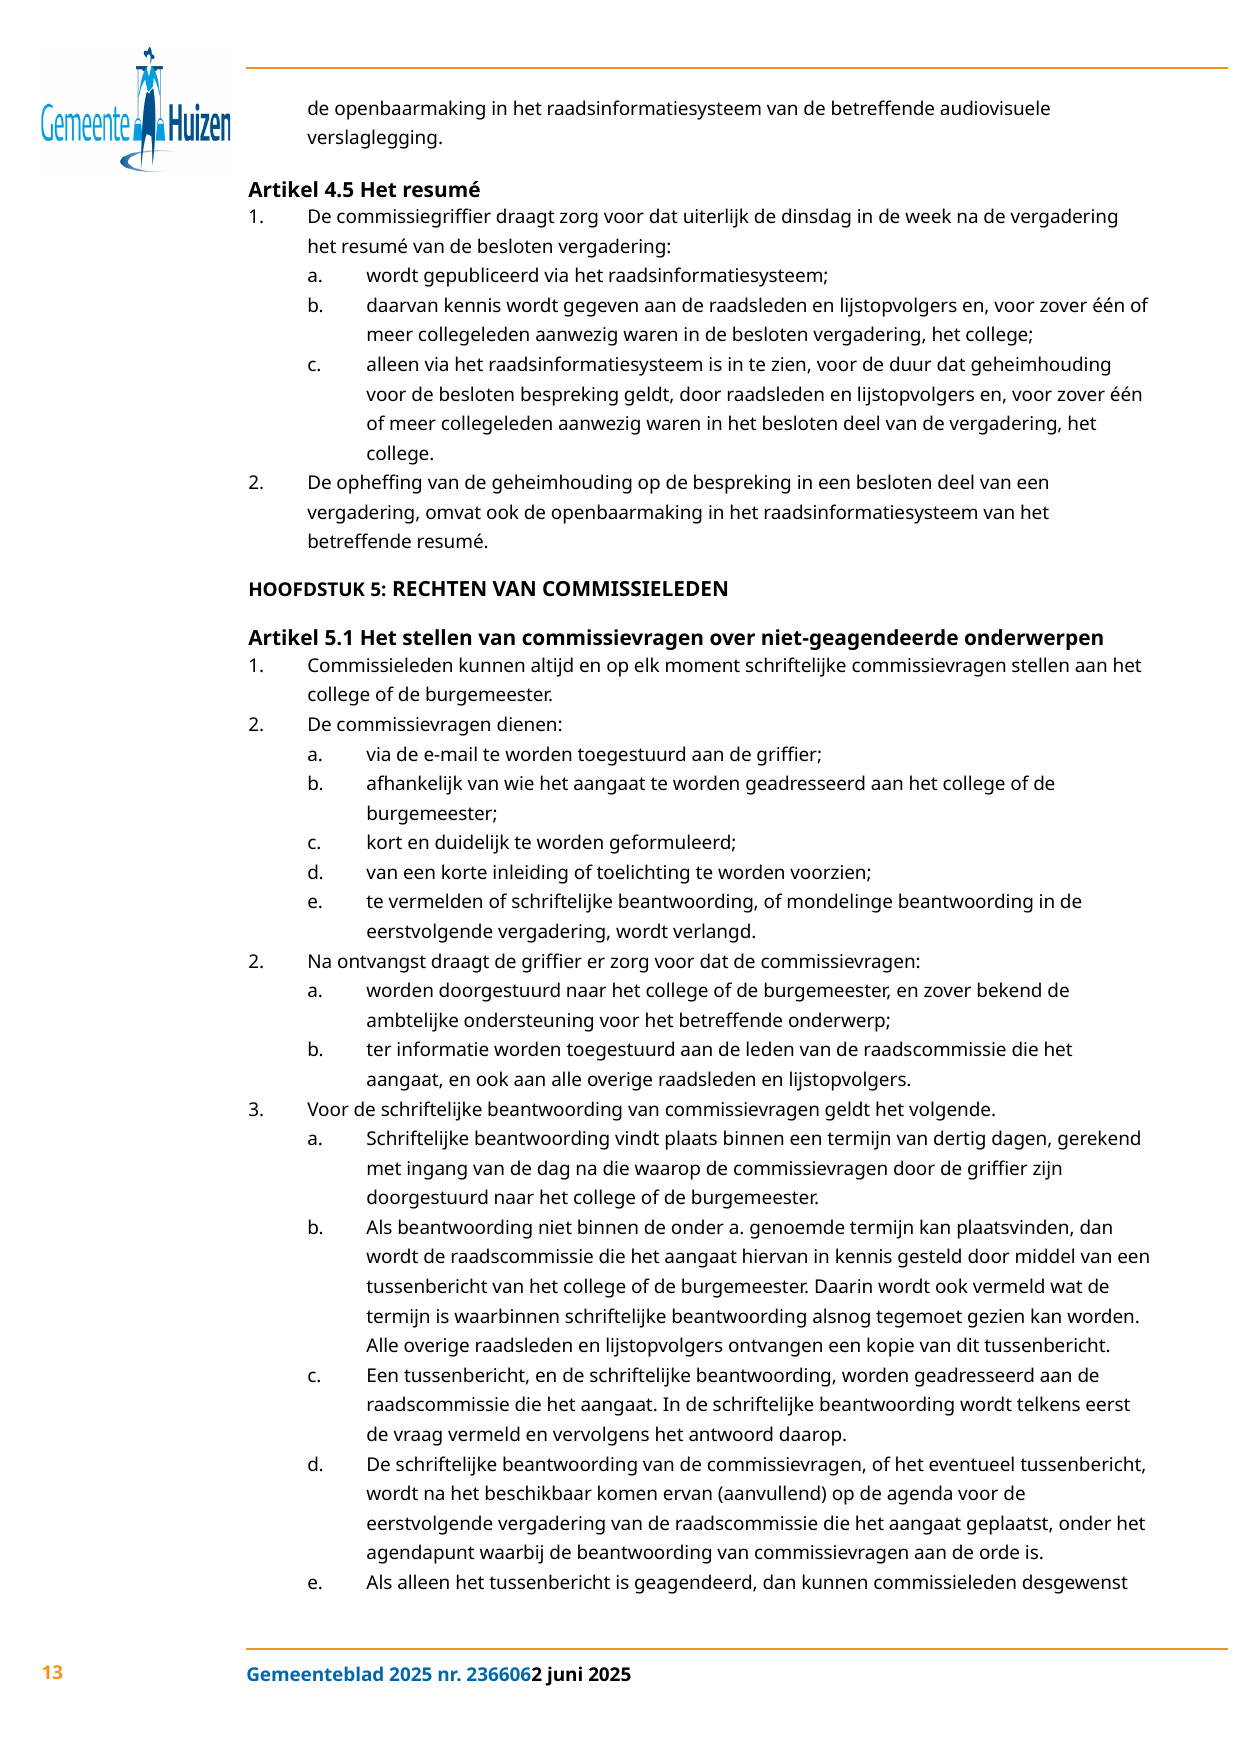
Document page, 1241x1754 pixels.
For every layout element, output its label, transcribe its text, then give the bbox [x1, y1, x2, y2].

list te vermelden of schriftelijke beantwoording, of mondelinge beantwoording in de eerstvolgende vergadering, wordt verlangd. [307, 889, 1152, 944]
list kort en duidelijk te worden geformuleerd; [307, 829, 1152, 855]
list Commissieleden kunnen altijd en op elk moment schriftelijke commissievragen stellen aan het college of de burgemeester. [248, 652, 1152, 707]
list wordt gepubliceerd via het raadsinformatiesysteem; [307, 262, 1152, 288]
list De commissievragen dienen: [248, 711, 1152, 737]
picture [41, 47, 231, 172]
list Schriftelijke beantwoording vindt plaats binnen een termijn van dertig dagen, gerekend met ingang van de dag na die waarop de commissievragen door de griffier zijn doorgestuurd naar het college of de burgemeester. [307, 1125, 1152, 1210]
list worden doorgestuurd naar het college of de burgemeester, en zover bekend de ambtelijke ondersteuning voor het betreffende onderwerp; [307, 977, 1152, 1033]
text Artikel 5.1 Het stellen van commissievragen over niet-geagendeerde onderwerpen [248, 623, 1152, 652]
list Voor de schriftelijke beantwoording van commissievragen geldt het volgende. [248, 1096, 1152, 1121]
list De schriftelijke beantwoording van de commissievragen, of het eventueel tussenbericht, wordt na het beschikbaar komen ervan (aanvullend) op de agenda voor de eerstvolgende vergadering van de raadscommissie die het aangaat geplaatst, onder het agendapunt waarbij de beantwoording van commissievragen aan de orde is. [307, 1451, 1152, 1565]
list Als alleen het tussenbericht is geagendeerd, dan kunnen commissieleden desgewenst [307, 1569, 1152, 1595]
list afhankelijk van wie het aangaat te worden geadresseerd aan het college of de burgemeester; [307, 770, 1152, 826]
list Na ontvangst draagt de griffier er zorg voor dat de commissievragen: [248, 948, 1152, 973]
text HOOFDSTUK 5: RECHTEN VAN COMMISSIELEDEN [248, 574, 1152, 603]
list via de e-mail te worden toegestuurd aan de griffier; [307, 741, 1152, 766]
list de openbaarmaking in het raadsinformatiesysteem van de betreffende audiovisuele verslaglegging. [248, 95, 1152, 150]
text Artikel 4.5 Het resumé [248, 175, 1152, 203]
list ter informatie worden toegestuurd aan de leden van de raadscommissie die het aangaat, en ook aan alle overige raadsleden en lijstopvolgers. [307, 1037, 1152, 1092]
list Een tussenbericht, en de schriftelijke beantwoording, worden geadresseerd aan de raadscommissie die het aangaat. In de schriftelijke beantwoording wordt telkens eerst de vraag vermeld en vervolgens het antwoord daarop. [307, 1362, 1152, 1447]
list De commissiegriffier draagt zorg voor dat uiterlijk de dinsdag in de week na de vergadering het resumé van de besloten vergadering: [248, 203, 1152, 258]
list alleen via het raadsinformatiesysteem is in te zien, voor de duur dat geheimhouding voor de besloten bespreking geldt, door raadsleden en lijstopvolgers en, voor zover één of meer collegeleden aanwezig waren in het besloten deel van de vergadering, het college. [307, 351, 1152, 466]
list Als beantwoording niet binnen de onder a. genoemde termijn kan plaatsvinden, dan wordt de raadscommissie die het aangaat hiervan in kennis gesteld door middel van een tussenbericht van het college of de burgemeester. Daarin wordt ook vermeld wat de termijn is waarbinnen schriftelijke beantwoording alsnog tegemoet gezien kan worden. Alle overige raadsleden en lijstopvolgers ontvangen een kopie van dit tussenbericht. [307, 1214, 1152, 1358]
list van een korte inleiding of toelichting te worden voorzien; [307, 859, 1152, 885]
list De opheffing van de geheimhouding op de bespreking in een besloten deel van een vergadering, omvat ook de openbaarmaking in het raadsinformatiesysteem van het betreffende resumé. [248, 469, 1152, 554]
list daarvan kennis wordt gegeven aan de raadsleden en lijstopvolgers en, voor zover één of meer collegeleden aanwezig waren in de besloten vergadering, het college; [307, 292, 1152, 347]
